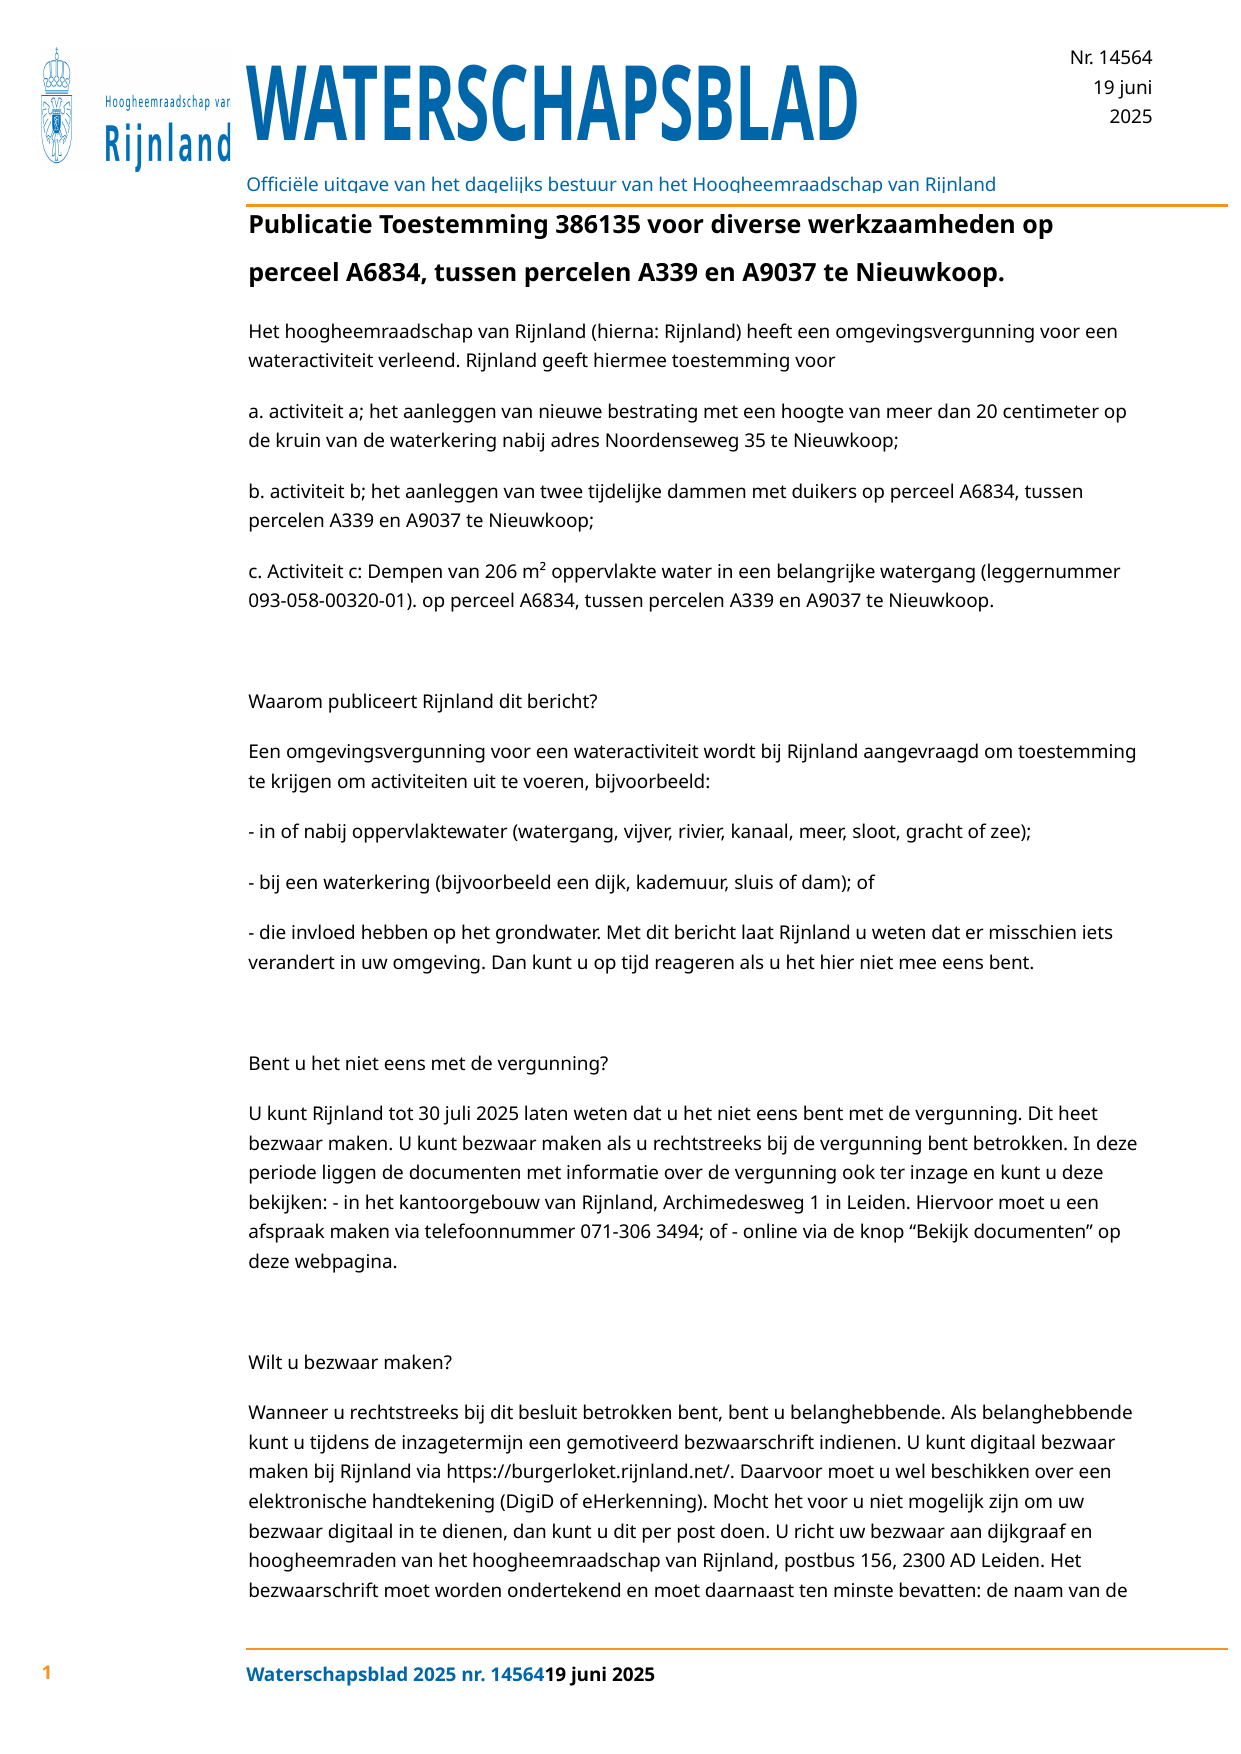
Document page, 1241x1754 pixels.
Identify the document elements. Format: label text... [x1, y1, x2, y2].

text Een omgevingsvergunning voor een wateractiviteit wordt bij Rijnland aangevraagd om toestemming te krijgen om activiteiten uit te voeren, bijvoorbeeld: [248, 739, 1152, 794]
text Wilt u bezwaar maken? [248, 1349, 1152, 1375]
text Bent u het niet eens met de vergunning? [248, 1050, 1152, 1076]
text c. Activiteit c: Dempen van 206 m² oppervlakte water in een belangrijke watergang (leggernummer 093-058-00320-01). op perceel A6834, tussen percelen A339 en A9037 te Nieuwkoop. [248, 558, 1152, 613]
text b. activiteit b; het aanleggen van twee tijdelijke dammen met duikers op perceel A6834, tussen percelen A339 en A9037 te Nieuwkoop; [248, 478, 1152, 533]
text - in of nabij oppervlaktewater (watergang, vijver, rivier, kanaal, meer, sloot, gracht of zee); [248, 819, 1152, 844]
text Wanneer u rechtstreeks bij dit besluit betrokken bent, bent u belanghebbende. Als belanghebbende kunt u tijdens de inzagetermijn een gemotiveerd bezwaarschrift indienen. U kunt digitaal bezwaar maken bij Rijnland via https://burgerloket.rijnland.net/. Daarvoor moet u wel beschikken over een elektronische handtekening (DigiD of eHerkenning). Mocht het voor u niet mogelijk zijn om uw bezwaar digitaal in te dienen, dan kunt u dit per post doen. U richt uw bezwaar aan dijkgraaf en hoogheemraden van het hoogheemraadschap van Rijnland, postbus 156, 2300 AD Leiden. Het bezwaarschrift moet worden ondertekend en moet daarnaast ten minste bevatten: de naam van de [248, 1399, 1152, 1603]
text Publicatie Toestemming 386135 voor diverse werkzaamheden op perceel A6834, tussen percelen A339 en A9037 te Nieuwkoop. [248, 207, 1152, 288]
picture [41, 47, 231, 172]
text U kunt Rijnland tot 30 juli 2025 laten weten dat u het niet eens bent met de vergunning. Dit heet bezwaar maken. U kunt bezwaar maken als u rechtstreeks bij de vergunning bent betrokken. In deze periode liggen de documenten met informatie over de vergunning ook ter inzage en kunt u deze bekijken: - in het kantoorgebouw van Rijnland, Archimedesweg 1 in Leiden. Hiervoor moet u een afspraak maken via telefoonnummer 071-306 3494; of - online via de knop “Bekijk documenten” op deze webpagina. [248, 1100, 1152, 1274]
text Het hoogheemraadschap van Rijnland (hierna: Rijnland) heeft een omgevingsvergunning voor een wateractiviteit verleend. Rijnland geeft hiermee toestemming voor [248, 318, 1152, 373]
text - die invloed hebben op het grondwater. Met dit bericht laat Rijnland u weten dat er misschien iets verandert in uw omgeving. Dan kunt u op tijd reageren als u het hier niet mee eens bent. [248, 919, 1152, 975]
text Waarom publiceert Rijnland dit bericht? [248, 688, 1152, 714]
text - bij een waterkering (bijvoorbeeld een dijk, kademuur, sluis of dam); of [248, 869, 1152, 895]
text a. activiteit a; het aanleggen van nieuwe bestrating met een hoogte van meer dan 20 centimeter op de kruin van de waterkering nabij adres Noordenseweg 35 te Nieuwkoop; [248, 398, 1152, 453]
